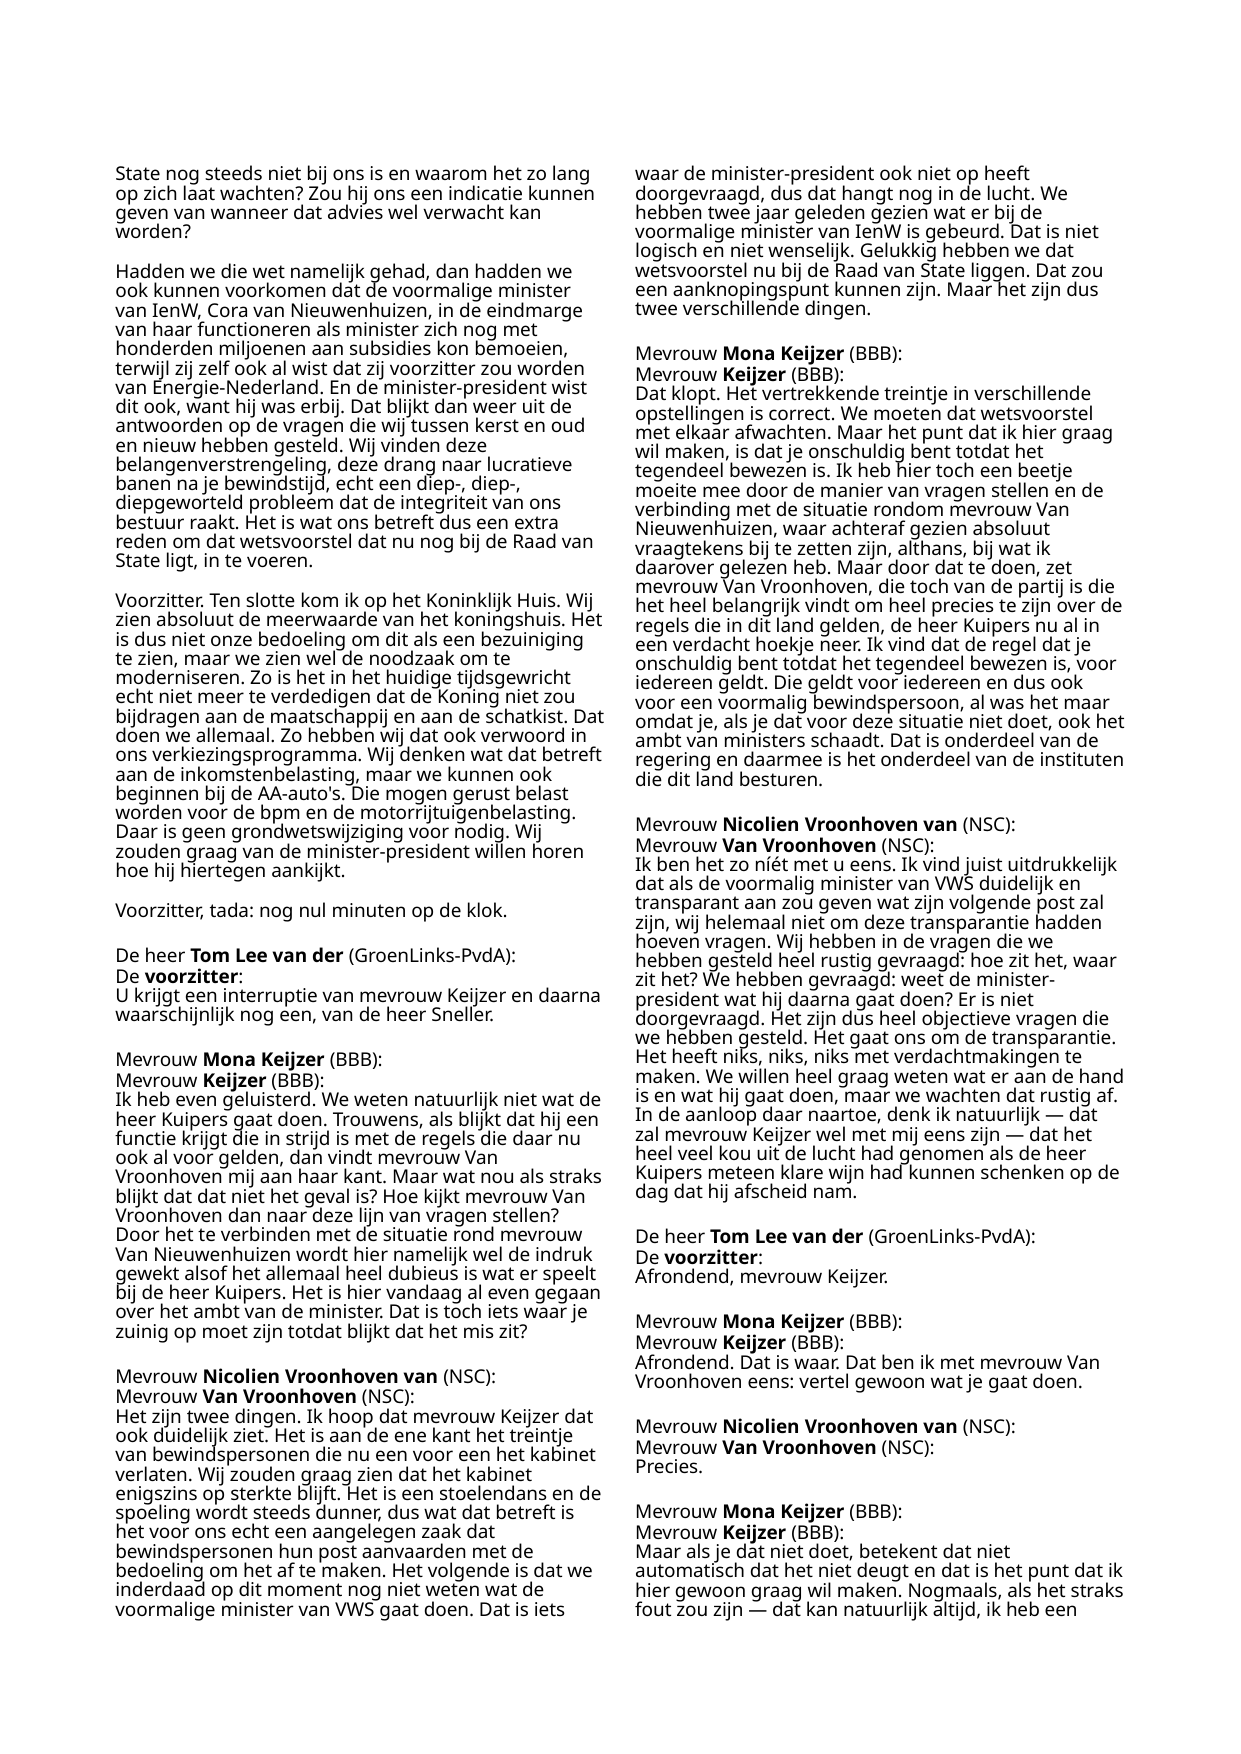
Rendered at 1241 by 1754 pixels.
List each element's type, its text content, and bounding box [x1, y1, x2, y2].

text De voorzitter: [115, 968, 605, 987]
text Mevrouw Keijzer (BBB): [635, 1334, 1125, 1354]
text Afrondend. Dat is waar. Dat ben ik met mevrouw Van Vroonhoven eens: vertel gewoon wat je gaat doen. [635, 1354, 1125, 1392]
text De heer Tom Lee van der (GroenLinks-PvdA): [635, 1223, 1125, 1249]
text Mevrouw Van Vroonhoven (NSC): [115, 1388, 605, 1408]
text Voorzitter. Ten slotte kom ik op het Koninklijk Huis. Wij zien absoluut de meerwaarde van het koningshuis. Het is dus niet onze bedoeling om dit als een bezuiniging te zien, maar we zien wel de noodzaak om te moderniseren. Zo is het in het huidige tijdsgewricht echt niet meer te verdedigen dat de Koning niet zou bijdragen aan de maatschappij en aan de schatkist. Dat doen we allemaal. Zo hebben wij dat ook verwoord in ons verkiezingsprogramma. Wij denken wat dat betreft aan de inkomstenbelasting, maar we kunnen ook beginnen bij de AA-auto's. Die mogen gerust belast worden voor de bpm en de motorrijtuigenbelasting. Daar is geen grondwetswijziging voor nodig. Wij zouden graag van de minister-president willen horen hoe hij hiertegen aankijkt. [115, 592, 605, 881]
text Mevrouw Keijzer (BBB): [635, 366, 1125, 385]
text Dat klopt. Het vertrekkende treintje in verschillende opstellingen is correct. We moeten dat wetsvoorstel met elkaar afwachten. Maar het punt dat ik hier graag wil maken, is dat je onschuldig bent totdat het tegendeel bewezen is. Ik heb hier toch een beetje moeite mee door de manier van vragen stellen en de verbinding met de situatie rondom mevrouw Van Nieuwenhuizen, waar achteraf gezien absoluut vraagtekens bij te zetten zijn, althans, bij wat ik daarover gelezen heb. Maar door dat te doen, zet mevrouw Van Vroonhoven, die toch van de partij is die het heel belangrijk vindt om heel precies te zijn over de regels die in dit land gelden, de heer Kuipers nu al in een verdacht hoekje neer. Ik vind dat de regel dat je onschuldig bent totdat het tegendeel bewezen is, voor iedereen geldt. Die geldt voor iedereen en dus ook voor een voormalig bewindspersoon, al was het maar omdat je, als je dat voor deze situatie niet doet, ook het ambt van ministers schaadt. Dat is onderdeel van de regering en daarmee is het onderdeel van de instituten die dit land besturen. [635, 385, 1125, 790]
text De voorzitter: [635, 1249, 1125, 1268]
text Mevrouw Mona Keijzer (BBB): [115, 1046, 605, 1072]
text Mevrouw Nicolien Vroonhoven van (NSC): [115, 1363, 605, 1388]
text Ik heb even geluisterd. We weten natuurlijk niet wat de heer Kuipers gaat doen. Trouwens, als blijkt dat hij een functie krijgt die in strijd is met de regels die daar nu ook al voor gelden, dan vindt mevrouw Van Vroonhoven mij aan haar kant. Maar wat nou als straks blijkt dat dat niet het geval is? Hoe kijkt mevrouw Van Vroonhoven dan naar deze lijn van vragen stellen? Door het te verbinden met de situatie rond mevrouw Van Nieuwenhuizen wordt hier namelijk wel de indruk gewekt alsof het allemaal heel dubieus is wat er speelt bij de heer Kuipers. Het is hier vandaag al even gegaan over het ambt van de minister. Dat is toch iets waar je zuinig op moet zijn totdat blijkt dat het mis zit? [115, 1091, 605, 1342]
text Maar als je dat niet doet, betekent dat niet automatisch dat het niet deugt en dat is het punt dat ik hier gewoon graag wil maken. Nogmaals, als het straks fout zou zijn — dat kan natuurlijk altijd, ik heb een [635, 1543, 1125, 1620]
text De heer Tom Lee van der (GroenLinks-PvdA): [115, 942, 605, 968]
text Mevrouw Keijzer (BBB): [635, 1524, 1125, 1543]
text U krijgt een interruptie van mevrouw Keijzer en daarna waarschijnlijk nog een, van de heer Sneller. [115, 987, 605, 1026]
text Precies. [635, 1458, 1125, 1477]
text Mevrouw Mona Keijzer (BBB): [635, 340, 1125, 366]
text Mevrouw Van Vroonhoven (NSC): [635, 1439, 1125, 1458]
text Voorzitter, tada: nog nul minuten op de klok. [115, 902, 605, 921]
text State nog steeds niet bij ons is en waarom het zo lang op zich laat wachten? Zou hij ons een indicatie kunnen geven van wanneer dat advies wel verwacht kan worden? [115, 165, 605, 242]
text Hadden we die wet namelijk gehad, dan hadden we ook kunnen voorkomen dat de voormalige minister van IenW, Cora van Nieuwenhuizen, in de eindmarge van haar functioneren als minister zich nog met honderden miljoenen aan subsidies kon bemoeien, terwijl zij zelf ook al wist dat zij voorzitter zou worden van Energie-Nederland. En de minister-president wist dit ook, want hij was erbij. Dat blijkt dan weer uit de antwoorden op de vragen die wij tussen kerst en oud en nieuw hebben gesteld. Wij vinden deze belangenverstrengeling, deze drang naar lucratieve banen na je bewindstijd, echt een diep-, diep-, diepgeworteld probleem dat de integriteit van ons bestuur raakt. Het is wat ons betreft dus een extra reden om dat wetsvoorstel dat nu nog bij de Raad van State ligt, in te voeren. [115, 263, 605, 571]
text Mevrouw Nicolien Vroonhoven van (NSC): [635, 1413, 1125, 1439]
text Afrondend, mevrouw Keijzer. [635, 1268, 1125, 1288]
text Het zijn twee dingen. Ik hoop dat mevrouw Keijzer dat ook duidelijk ziet. Het is aan de ene kant het treintje van bewindspersonen die nu een voor een het kabinet verlaten. Wij zouden graag zien dat het kabinet enigszins op sterkte blijft. Het is een stoelendans en de spoeling wordt steeds dunner, dus wat dat betreft is het voor ons echt een aangelegen zaak dat bewindspersonen hun post aanvaarden met de bedoeling om het af te maken. Het volgende is dat we inderdaad op dit moment nog niet weten wat de voormalige minister van VWS gaat doen. Dat is iets [115, 1408, 605, 1620]
text Mevrouw Mona Keijzer (BBB): [635, 1309, 1125, 1334]
text waar de minister-president ook niet op heeft doorgevraagd, dus dat hangt nog in de lucht. We hebben twee jaar geleden gezien wat er bij de voormalige minister van IenW is gebeurd. Dat is niet logisch en niet wenselijk. Gelukkig hebben we dat wetsvoorstel nu bij de Raad van State liggen. Dat zou een aanknopingspunt kunnen zijn. Maar het zijn dus twee verschillende dingen. [635, 165, 1125, 319]
text Mevrouw Nicolien Vroonhoven van (NSC): [635, 811, 1125, 837]
text Ik ben het zo níét met u eens. Ik vind juist uitdrukkelijk dat als de voormalig minister van VWS duidelijk en transparant aan zou geven wat zijn volgende post zal zijn, wij helemaal niet om deze transparantie hadden hoeven vragen. Wij hebben in de vragen die we hebben gesteld heel rustig gevraagd: hoe zit het, waar zit het? We hebben gevraagd: weet de minister-president wat hij daarna gaat doen? Er is niet doorgevraagd. Het zijn dus heel objectieve vragen die we hebben gesteld. Het gaat ons om de transparantie. Het heeft niks, niks, niks met verdachtmakingen te maken. We willen heel graag weten wat er aan de hand is en wat hij gaat doen, maar we wachten dat rustig af. In de aanloop daar naartoe, denk ik natuurlijk — dat zal mevrouw Keijzer wel met mij eens zijn — dat het heel veel kou uit de lucht had genomen als de heer Kuipers meteen klare wijn had kunnen schenken op de dag dat hij afscheid nam. [635, 856, 1125, 1203]
text Mevrouw Keijzer (BBB): [115, 1072, 605, 1091]
text Mevrouw Van Vroonhoven (NSC): [635, 837, 1125, 856]
text Mevrouw Mona Keijzer (BBB): [635, 1498, 1125, 1524]
